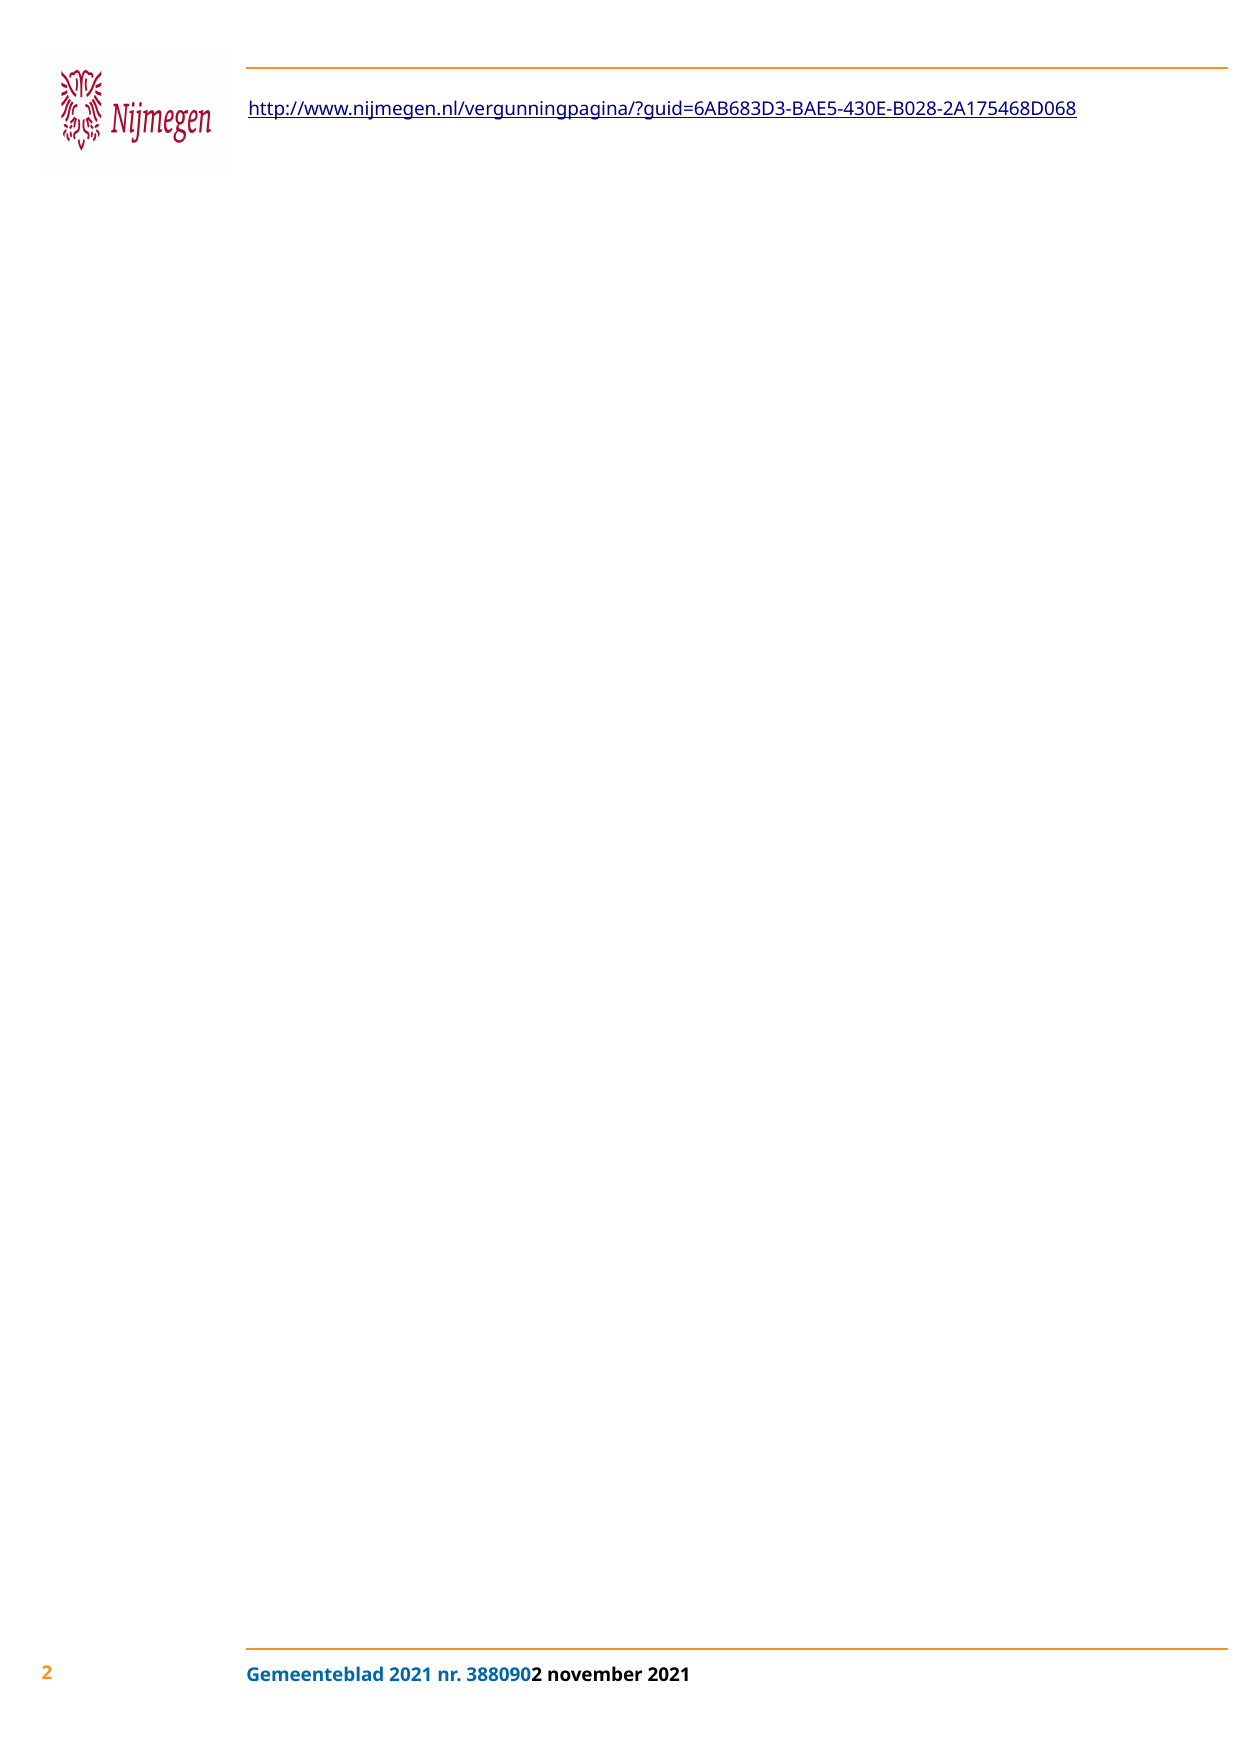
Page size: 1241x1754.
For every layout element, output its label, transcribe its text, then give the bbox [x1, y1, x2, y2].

picture [41, 47, 231, 172]
text http://www.nijmegen.nl/vergunningpagina/?guid=6AB683D3-BAE5-430E-B028-2A175468D068 [248, 95, 1152, 121]
